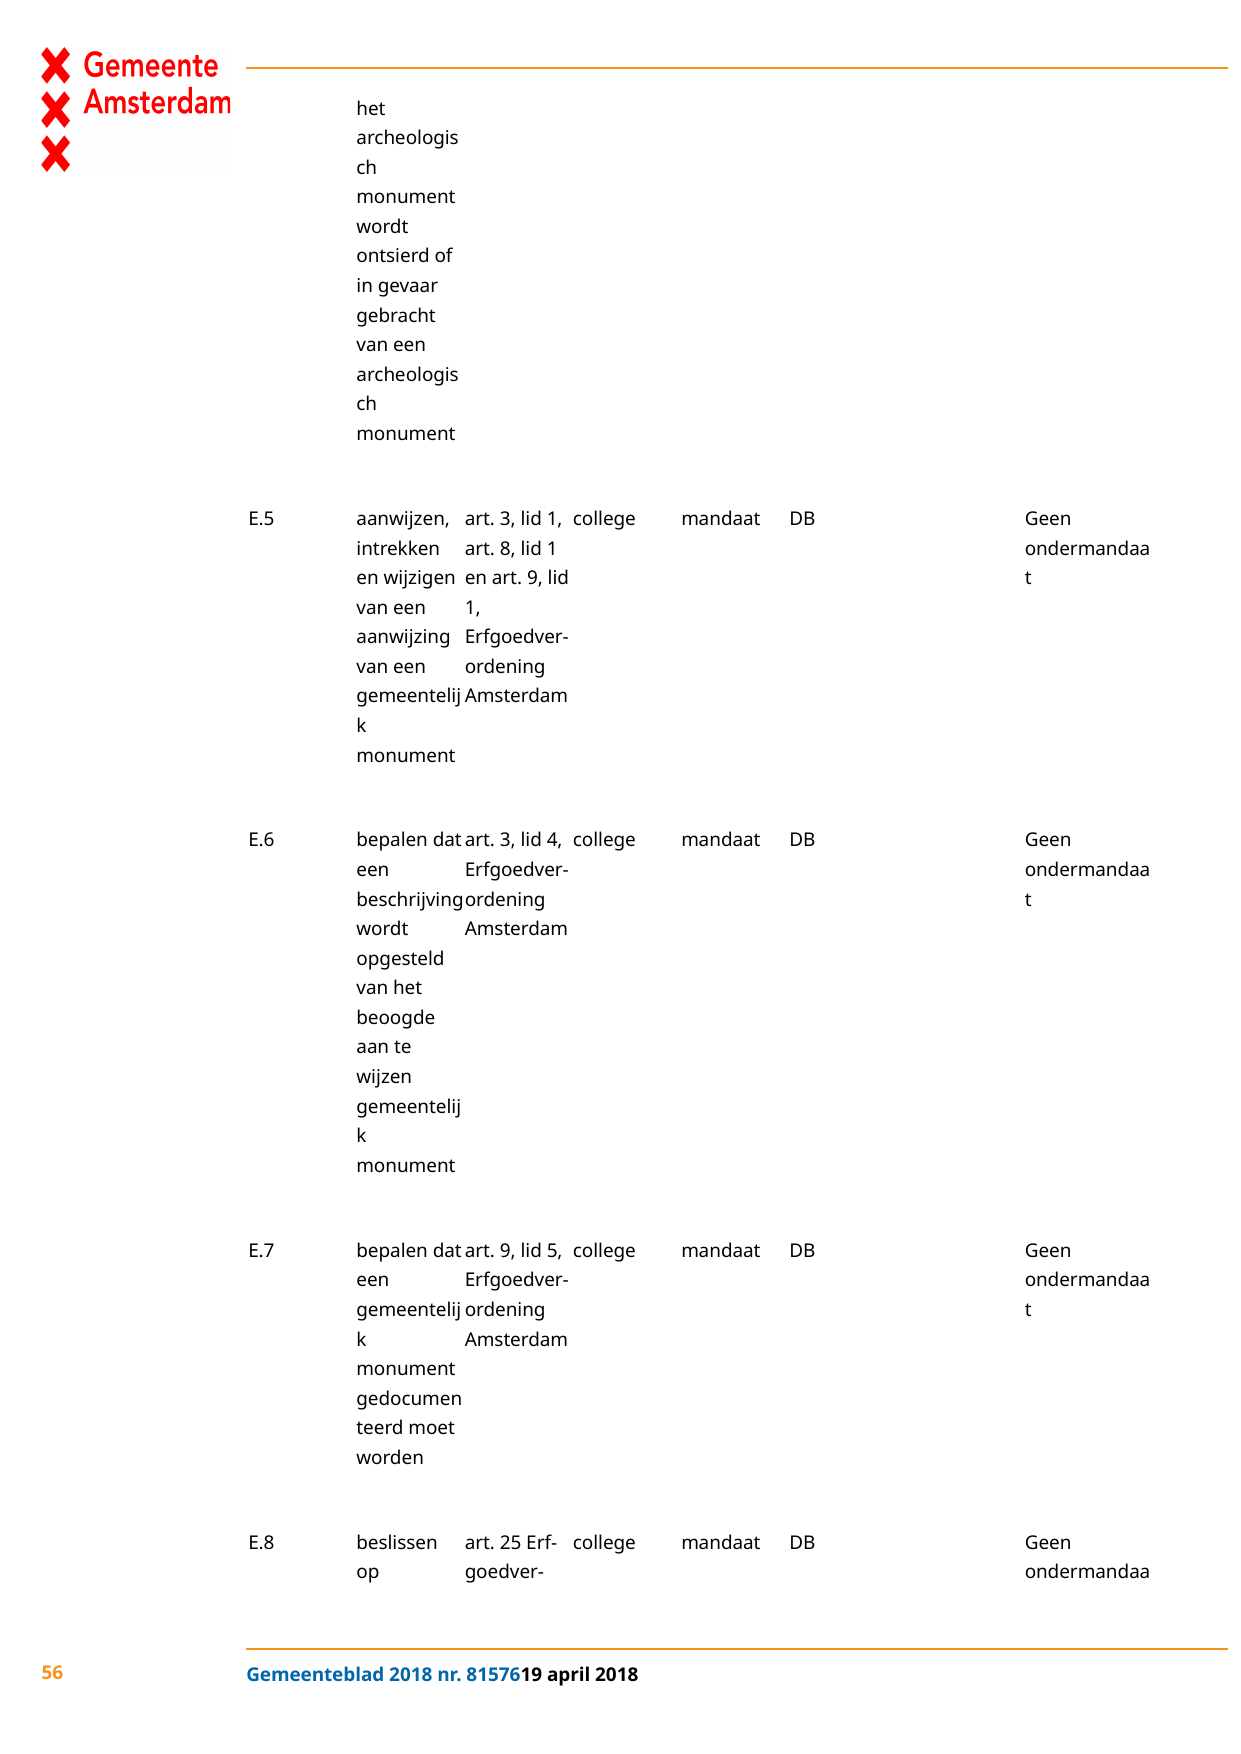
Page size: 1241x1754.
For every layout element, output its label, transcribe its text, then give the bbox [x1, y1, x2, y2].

table_cell mandaat [681, 1208, 789, 1499]
table_cell art. 25 Erf-goedver- [465, 1499, 573, 1584]
table_cell college [573, 1208, 681, 1499]
table_cell E.8 [248, 1499, 356, 1584]
table_cell [1025, 95, 1152, 476]
table_cell [465, 95, 573, 476]
table_cell [898, 1499, 1024, 1584]
table_cell Geen ondermandaat [1025, 1208, 1152, 1499]
table_cell Geen ondermandaa [1025, 1499, 1152, 1584]
table_cell Geen ondermandaat [1025, 476, 1152, 797]
table_cell college [573, 476, 681, 797]
table_cell E.5 [248, 476, 356, 797]
picture [41, 47, 231, 172]
table_cell mandaat [681, 1499, 789, 1584]
table_cell DB [789, 797, 897, 1207]
table_cell art. 3, lid 1, art. 8, lid 1 en art. 9, lid 1, Erfgoedver-ordening Amsterdam [465, 476, 573, 797]
table_cell college [573, 1499, 681, 1584]
table_cell DB [789, 1208, 897, 1499]
table_cell bepalen dat een beschrijving wordt opgesteld van het beoogde aan te wijzen gemeentelijk monument [356, 797, 464, 1207]
table_cell [898, 476, 1024, 797]
table_cell DB [789, 476, 897, 797]
table_cell [248, 95, 356, 476]
table_cell college [573, 797, 681, 1207]
table_cell aanwijzen, intrekken en wijzigen van een aanwijzing van een gemeentelijk monument [356, 476, 464, 797]
table_cell Geen ondermandaat [1025, 797, 1152, 1207]
table_cell art. 9, lid 5, Erfgoedver-ordening Amsterdam [465, 1208, 573, 1499]
table_cell mandaat [681, 797, 789, 1207]
table_cell mandaat [681, 476, 789, 797]
table_cell het archeologisch monument wordt ontsierd of in gevaar gebracht van een archeologisch monument [356, 95, 464, 476]
table_cell art. 3, lid 4, Erfgoedver-ordening Amsterdam [465, 797, 573, 1207]
table_cell bepalen dat een gemeentelijk monument gedocumenteerd moet worden [356, 1208, 464, 1499]
table_cell beslissen op [356, 1499, 464, 1584]
table_cell [898, 797, 1024, 1207]
table_cell [681, 95, 789, 476]
table_cell [573, 95, 681, 476]
table_cell [898, 95, 1024, 476]
table_cell [898, 1208, 1024, 1499]
table_cell E.7 [248, 1208, 356, 1499]
table_cell DB [789, 1499, 897, 1584]
table_cell E.6 [248, 797, 356, 1207]
table_cell [789, 95, 897, 476]
